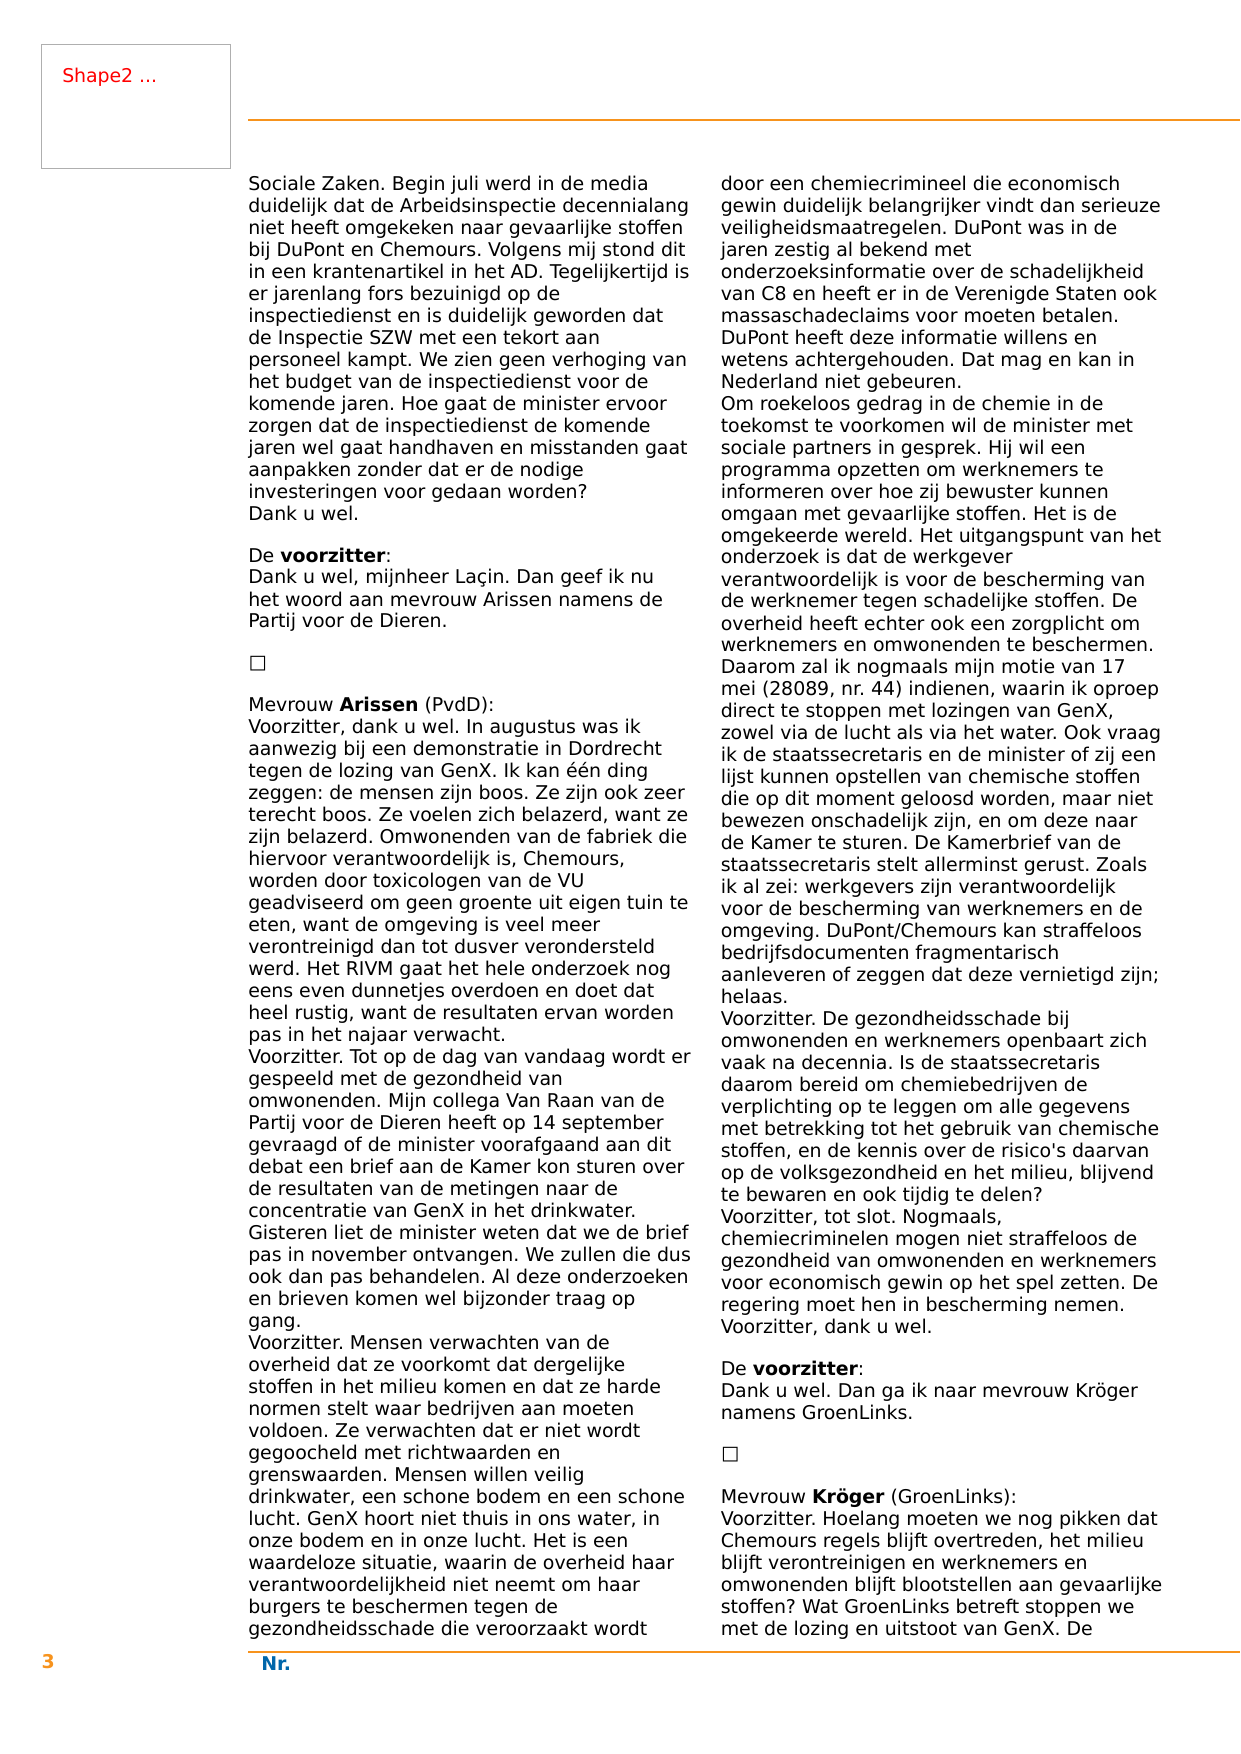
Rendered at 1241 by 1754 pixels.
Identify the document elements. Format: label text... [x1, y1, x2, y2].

text Dank u wel, mijnheer Laçin. Dan geef ik nu het woord aan mevrouw Arissen namens de Partij voor de Dieren. [248, 566, 691, 632]
text Voorzitter, dank u wel. In augustus was ik aanwezig bij een demonstratie in Dordrecht tegen de lozing van GenX. Ik kan één ding zeggen: de mensen zijn boos. Ze zijn ook zeer terecht boos. Ze voelen zich belazerd, want ze zijn belazerd. Omwonenden van de fabriek die hiervoor verantwoordelijk is, Chemours, worden door toxicologen van de VU geadviseerd om geen groente uit eigen tuin te eten, want de omgeving is veel meer verontreinigd dan tot dusver verondersteld werd. Het RIVM gaat het hele onderzoek nog eens even dunnetjes overdoen en doet dat heel rustig, want de resultaten ervan worden pas in het najaar verwacht. [248, 716, 691, 1046]
text Om roekeloos gedrag in de chemie in de toekomst te voorkomen wil de minister met sociale partners in gesprek. Hij wil een programma opzetten om werknemers te informeren over hoe zij bewuster kunnen omgaan met gevaarlijke stoffen. Het is de omgekeerde wereld. Het uitgangspunt van het onderzoek is dat de werkgever verantwoordelijk is voor de bescherming van de werknemer tegen schadelijke stoffen. De overheid heeft echter ook een zorgplicht om werknemers en omwonenden te beschermen. Daarom zal ik nogmaals mijn motie van 17 mei (28089, nr. 44) indienen, waarin ik oproep direct te stoppen met lozingen van GenX, zowel via de lucht als via het water. Ook vraag ik de staatssecretaris en de minister of zij een lijst kunnen opstellen van chemische stoffen die op dit moment geloosd worden, maar niet bewezen onschadelijk zijn, en om deze naar de Kamer te sturen. De Kamerbrief van de staatssecretaris stelt allerminst gerust. Zoals ik al zei: werkgevers zijn verantwoordelijk voor de bescherming van werknemers en de omgeving. DuPont/Chemours kan straffeloos bedrijfsdocumenten fragmentarisch aanleveren of zeggen dat deze vernietigd zijn; helaas. [721, 393, 1163, 1008]
text De voorzitter: [721, 1358, 1163, 1380]
text Dank u wel. Dan ga ik naar mevrouw Kröger namens GroenLinks. [721, 1380, 1163, 1424]
text ⬜ [721, 1444, 1163, 1466]
text Voorzitter, dank u wel. [721, 1316, 1163, 1338]
text Mevrouw Arissen (PvdD): [248, 694, 691, 716]
text Sociale Zaken. Begin juli werd in de media duidelijk dat de Arbeidsinspectie decennialang niet heeft omgekeken naar gevaarlijke stoffen bij DuPont en Chemours. Volgens mij stond dit in een krantenartikel in het AD. Tegelijkertijd is er jarenlang fors bezuinigd op de inspectiedienst en is duidelijk geworden dat de Inspectie SZW met een tekort aan personeel kampt. We zien geen verhoging van het budget van de inspectiedienst voor de komende jaren. Hoe gaat de minister ervoor zorgen dat de inspectiedienst de komende jaren wel gaat handhaven en misstanden gaat aanpakken zonder dat er de nodige investeringen voor gedaan worden? [248, 173, 691, 502]
text De voorzitter: [248, 544, 691, 566]
text Voorzitter. Hoelang moeten we nog pikken dat Chemours regels blijft overtreden, het milieu blijft verontreinigen en werknemers en omwonenden blijft blootstellen aan gevaarlijke stoffen? Wat GroenLinks betreft stoppen we met de lozing en uitstoot van GenX. De [721, 1508, 1163, 1639]
text door een chemiecrimineel die economisch gewin duidelijk belangrijker vindt dan serieuze veiligheidsmaatregelen. DuPont was in de jaren zestig al bekend met onderzoeksinformatie over de schadelijkheid van C8 en heeft er in de Verenigde Staten ook massaschadeclaims voor moeten betalen. DuPont heeft deze informatie willens en wetens achtergehouden. Dat mag en kan in Nederland niet gebeuren. [721, 173, 1163, 393]
text Voorzitter. Mensen verwachten van de overheid dat ze voorkomt dat dergelijke stoffen in het milieu komen en dat ze harde normen stelt waar bedrijven aan moeten voldoen. Ze verwachten dat er niet wordt gegoocheld met richtwaarden en grenswaarden. Mensen willen veilig drinkwater, een schone bodem en een schone lucht. GenX hoort niet thuis in ons water, in onze bodem en in onze lucht. Het is een waardeloze situatie, waarin de overheid haar verantwoordelijkheid niet neemt om haar burgers te beschermen tegen de gezondheidsschade die veroorzaakt wordt [248, 1332, 691, 1639]
text ⬜ [248, 652, 691, 674]
text Voorzitter. Tot op de dag van vandaag wordt er gespeeld met de gezondheid van omwonenden. Mijn collega Van Raan van de Partij voor de Dieren heeft op 14 september gevraagd of de minister voorafgaand aan dit debat een brief aan de Kamer kon sturen over de resultaten van de metingen naar de concentratie van GenX in het drinkwater. Gisteren liet de minister weten dat we de brief pas in november ontvangen. We zullen die dus ook dan pas behandelen. Al deze onderzoeken en brieven komen wel bijzonder traag op gang. [248, 1046, 691, 1332]
text Voorzitter. De gezondheidsschade bij omwonenden en werknemers openbaart zich vaak na decennia. Is de staatssecretaris daarom bereid om chemiebedrijven de verplichting op te leggen om alle gegevens met betrekking tot het gebruik van chemische stoffen, en de kennis over de risico's daarvan op de volksgezondheid en het milieu, blijvend te bewaren en ook tijdig te delen? [721, 1008, 1163, 1206]
text Dank u wel. [248, 502, 691, 524]
text Voorzitter, tot slot. Nogmaals, chemiecriminelen mogen niet straffeloos de gezondheid van omwonenden en werknemers voor economisch gewin op het spel zetten. De regering moet hen in bescherming nemen. [721, 1206, 1163, 1316]
text Mevrouw Kröger (GroenLinks): [721, 1486, 1163, 1508]
